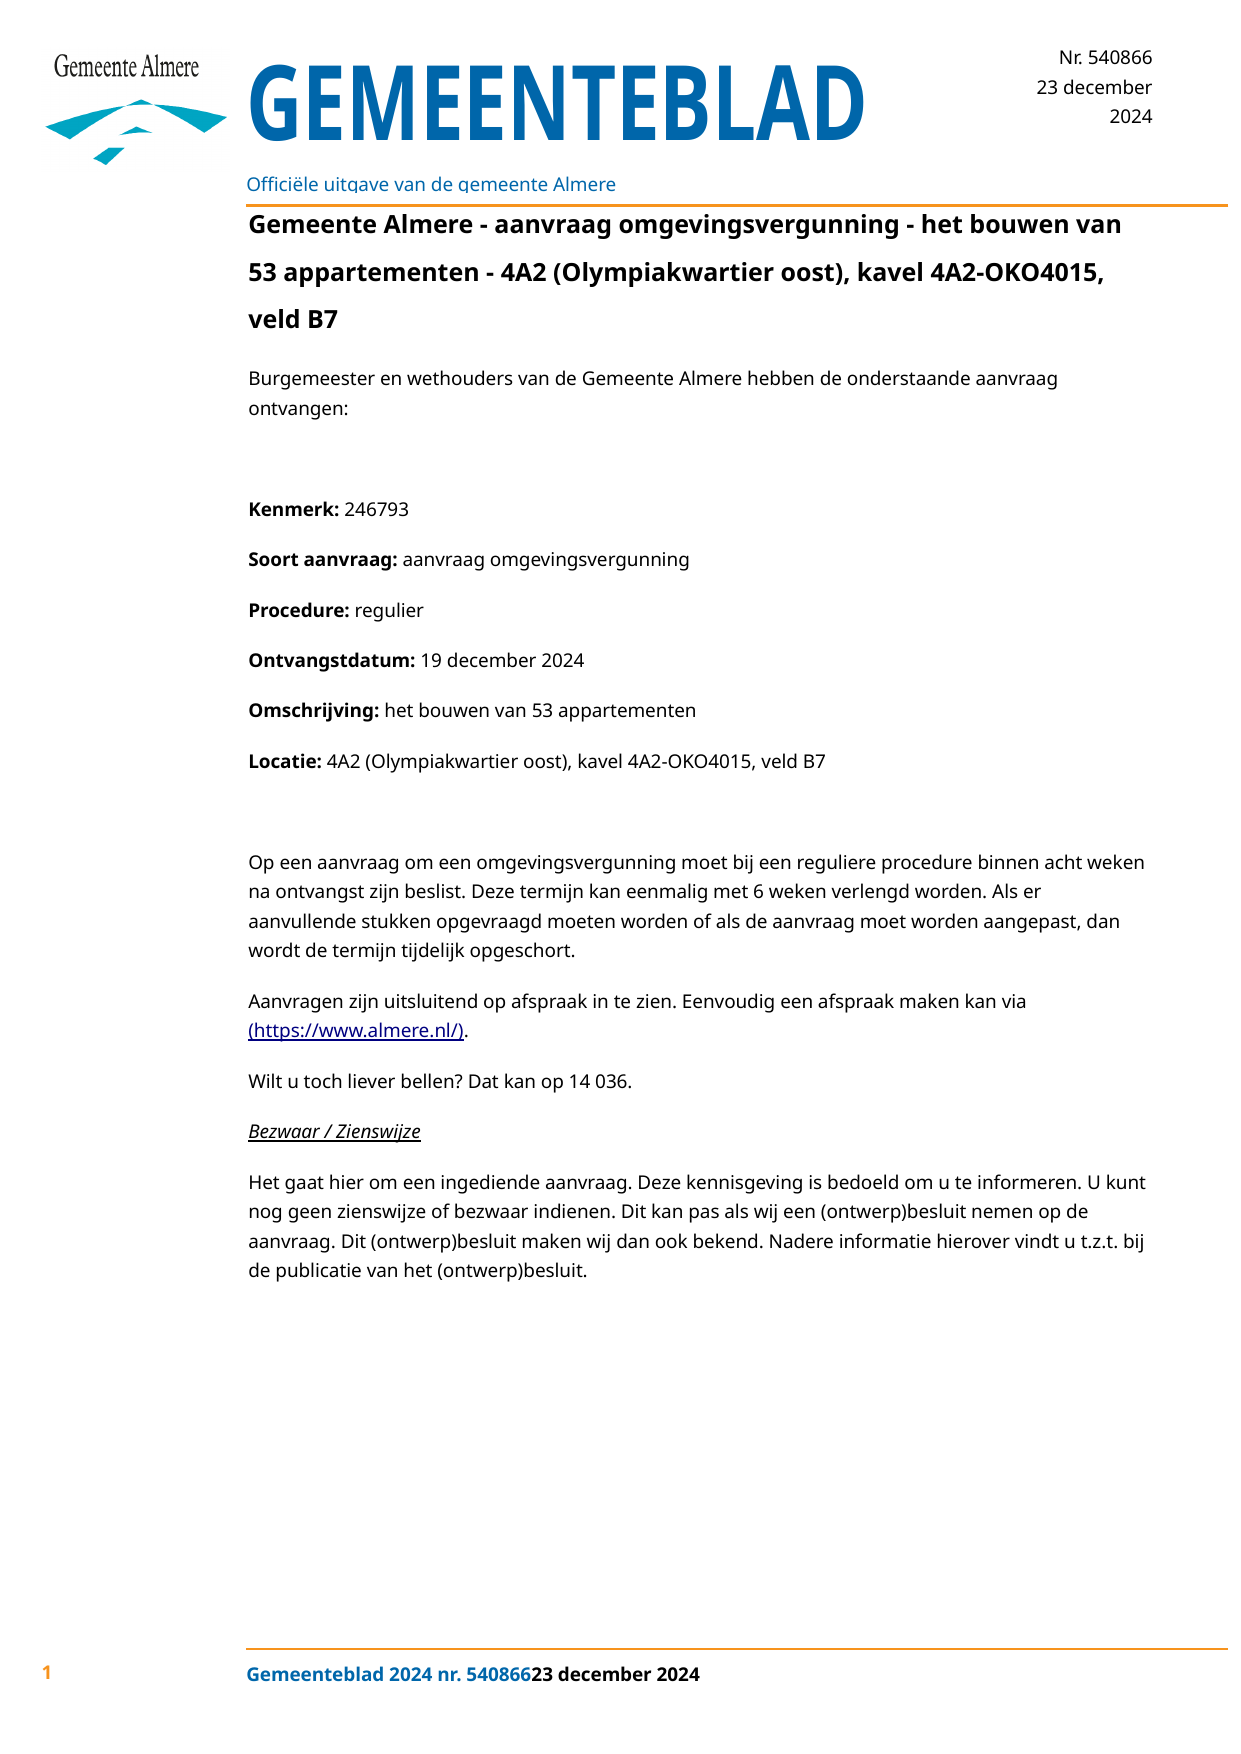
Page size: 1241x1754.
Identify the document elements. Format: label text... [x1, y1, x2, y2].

text Op een aanvraag om een omgevingsvergunning moet bij een reguliere procedure binnen acht weken na ontvangst zijn beslist. Deze termijn kan eenmalig met 6 weken verlengd worden. Als er aanvullende stukken opgevraagd moeten worden of als de aanvraag moet worden aangepast, dan wordt de termijn tijdelijk opgeschort. [248, 849, 1152, 963]
text Omschrijving: het bouwen van 53 appartementen [248, 698, 1152, 723]
text Aanvragen zijn uitsluitend op afspraak in te zien. Eenvoudig een afspraak maken kan via (https://www.almere.nl/). [248, 988, 1152, 1043]
text Kenmerk: 246793 [248, 496, 1152, 522]
picture [41, 47, 231, 172]
text Ontvangstdatum: 19 december 2024 [248, 647, 1152, 673]
text Wilt u toch liever bellen? Dat kan op 14 036. [248, 1068, 1152, 1094]
text Gemeente Almere - aanvraag omgevingsvergunning - het bouwen van 53 appartementen - 4A2 (Olympiakwartier oost), kavel 4A2-OKO4015, veld B7 [248, 207, 1152, 336]
text Soort aanvraag: aanvraag omgevingsvergunning [248, 546, 1152, 572]
text Bezwaar / Zienswijze [248, 1118, 1152, 1144]
text Het gaat hier om een ingediende aanvraag. Deze kennisgeving is bedoeld om u te informeren. U kunt nog geen zienswijze of bezwaar indienen. Dit kan pas als wij een (ontwerp)besluit nemen op de aanvraag. Dit (ontwerp)besluit maken wij dan ook bekend. Nadere informatie hierover vindt u t.z.t. bij de publicatie van het (ontwerp)besluit. [248, 1169, 1152, 1283]
text Procedure: regulier [248, 597, 1152, 622]
text Locatie: 4A2 (Olympiakwartier oost), kavel 4A2-OKO4015, veld B7 [248, 748, 1152, 774]
text Burgemeester en wethouders van de Gemeente Almere hebben de onderstaande aanvraag ontvangen: [248, 366, 1152, 421]
